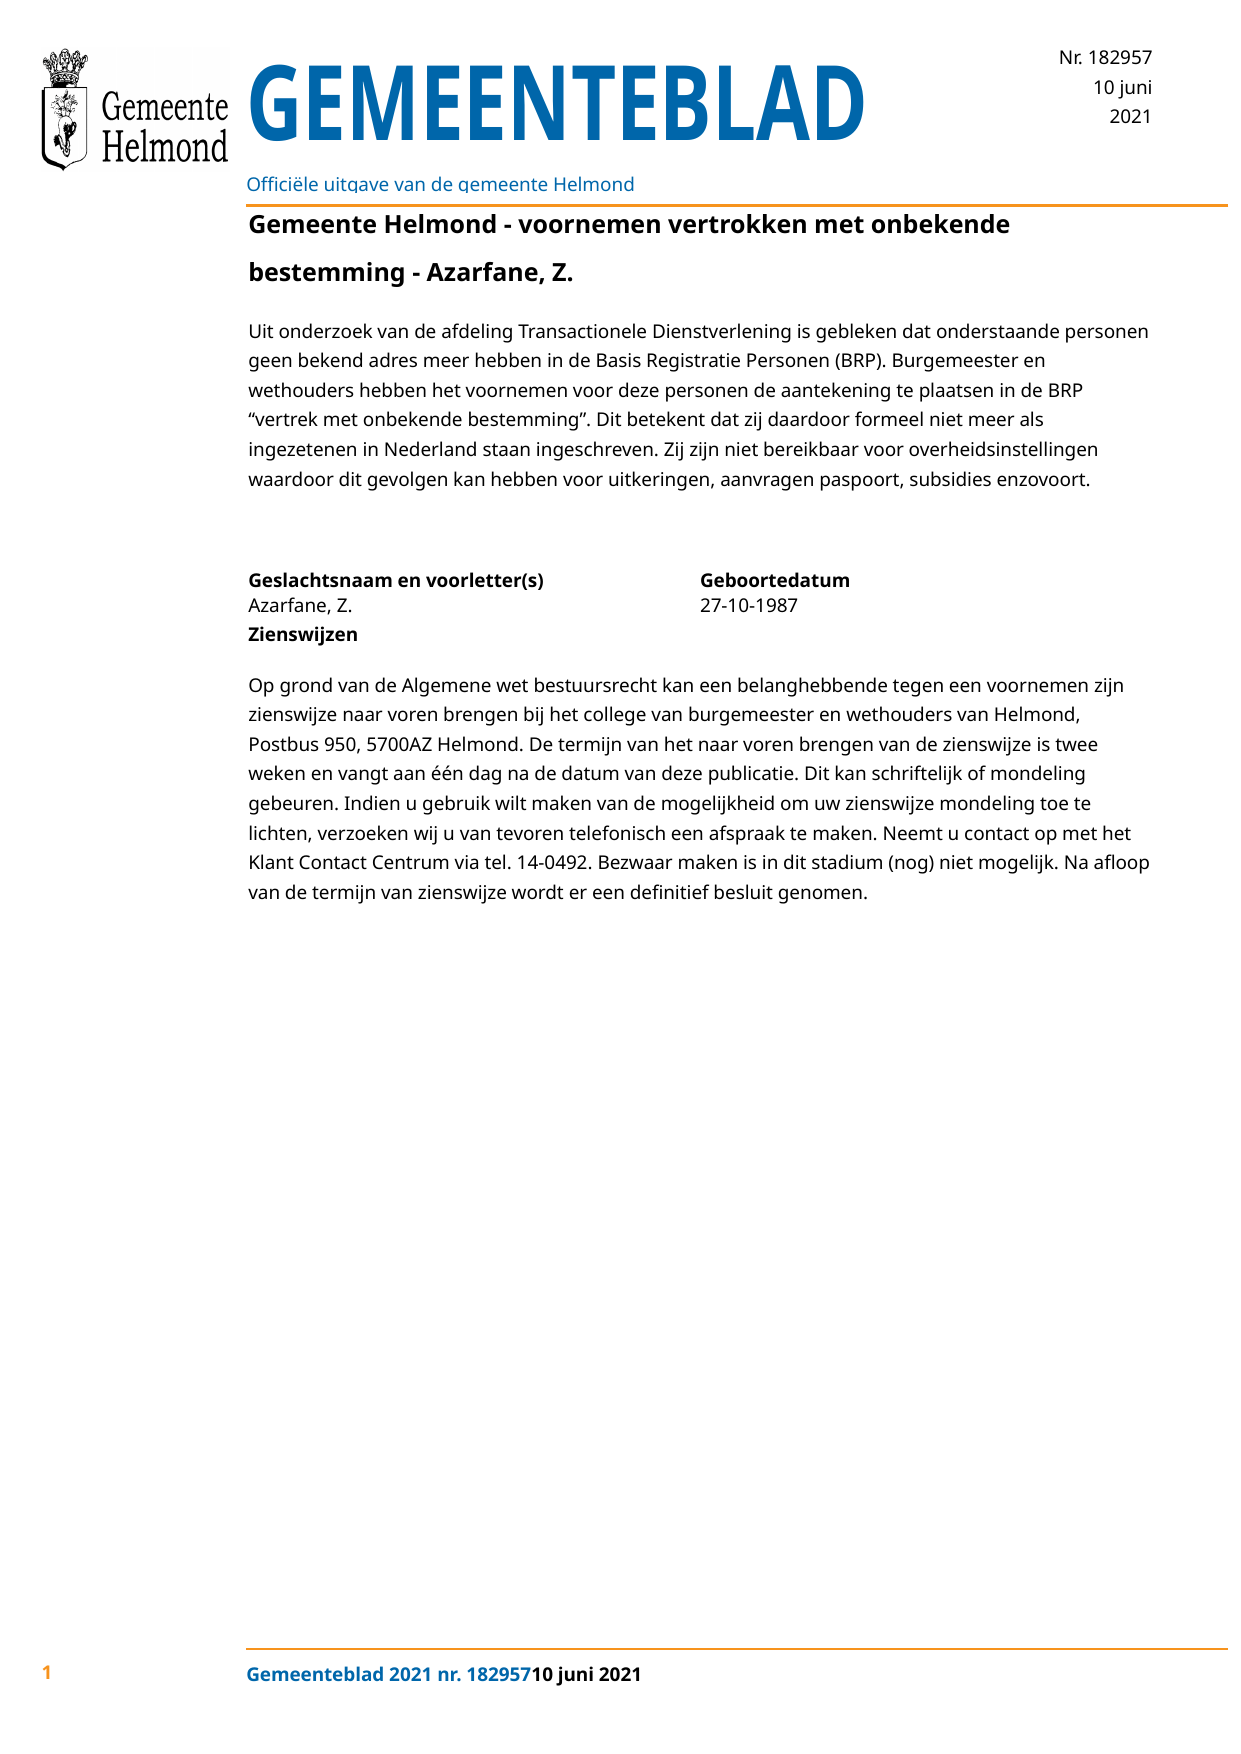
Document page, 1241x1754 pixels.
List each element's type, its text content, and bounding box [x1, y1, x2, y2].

table_cell 27-10-1987 [700, 593, 1152, 618]
table_header Geslachtsnaam en voorletter(s) [248, 567, 700, 592]
table_header Geboortedatum [700, 567, 1152, 592]
text Uit onderzoek van de afdeling Transactionele Dienstverlening is gebleken dat onderstaande personen geen bekend adres meer hebben in de Basis Registratie Personen (BRP). Burgemeester en wethouders hebben het voornemen voor deze personen de aantekening te plaatsen in de BRP “vertrek met onbekende bestemming”. Dit betekent dat zij daardoor formeel niet meer als ingezetenen in Nederland staan ingeschreven. Zij zijn niet bereikbaar voor overheidsinstellingen waardoor dit gevolgen kan hebben voor uitkeringen, aanvragen paspoort, subsidies enzovoort. [248, 318, 1152, 492]
table_cell Azarfane, Z. [248, 593, 700, 618]
text Gemeente Helmond - voornemen vertrokken met onbekende bestemming - Azarfane, Z. [248, 207, 1152, 288]
text Op grond van de Algemene wet bestuursrecht kan een belanghebbende tegen een voornemen zijn zienswijze naar voren brengen bij het college van burgemeester en wethouders van Helmond, Postbus 950, 5700AZ Helmond. De termijn van het naar voren brengen van de zienswijze is twee weken en vangt aan één dag na de datum van deze publicatie. Dit kan schriftelijk of mondeling gebeuren. Indien u gebruik wilt maken van de mogelijkheid om uw zienswijze mondeling toe te lichten, verzoeken wij u van tevoren telefonisch een afspraak te maken. Neemt u contact op met het Klant Contact Centrum via tel. 14-0492. Bezwaar maken is in dit stadium (nog) niet mogelijk. Na afloop van de termijn van zienswijze wordt er een definitief besluit genomen. [248, 672, 1152, 905]
text Zienswijzen [248, 621, 1152, 647]
picture [41, 47, 231, 172]
